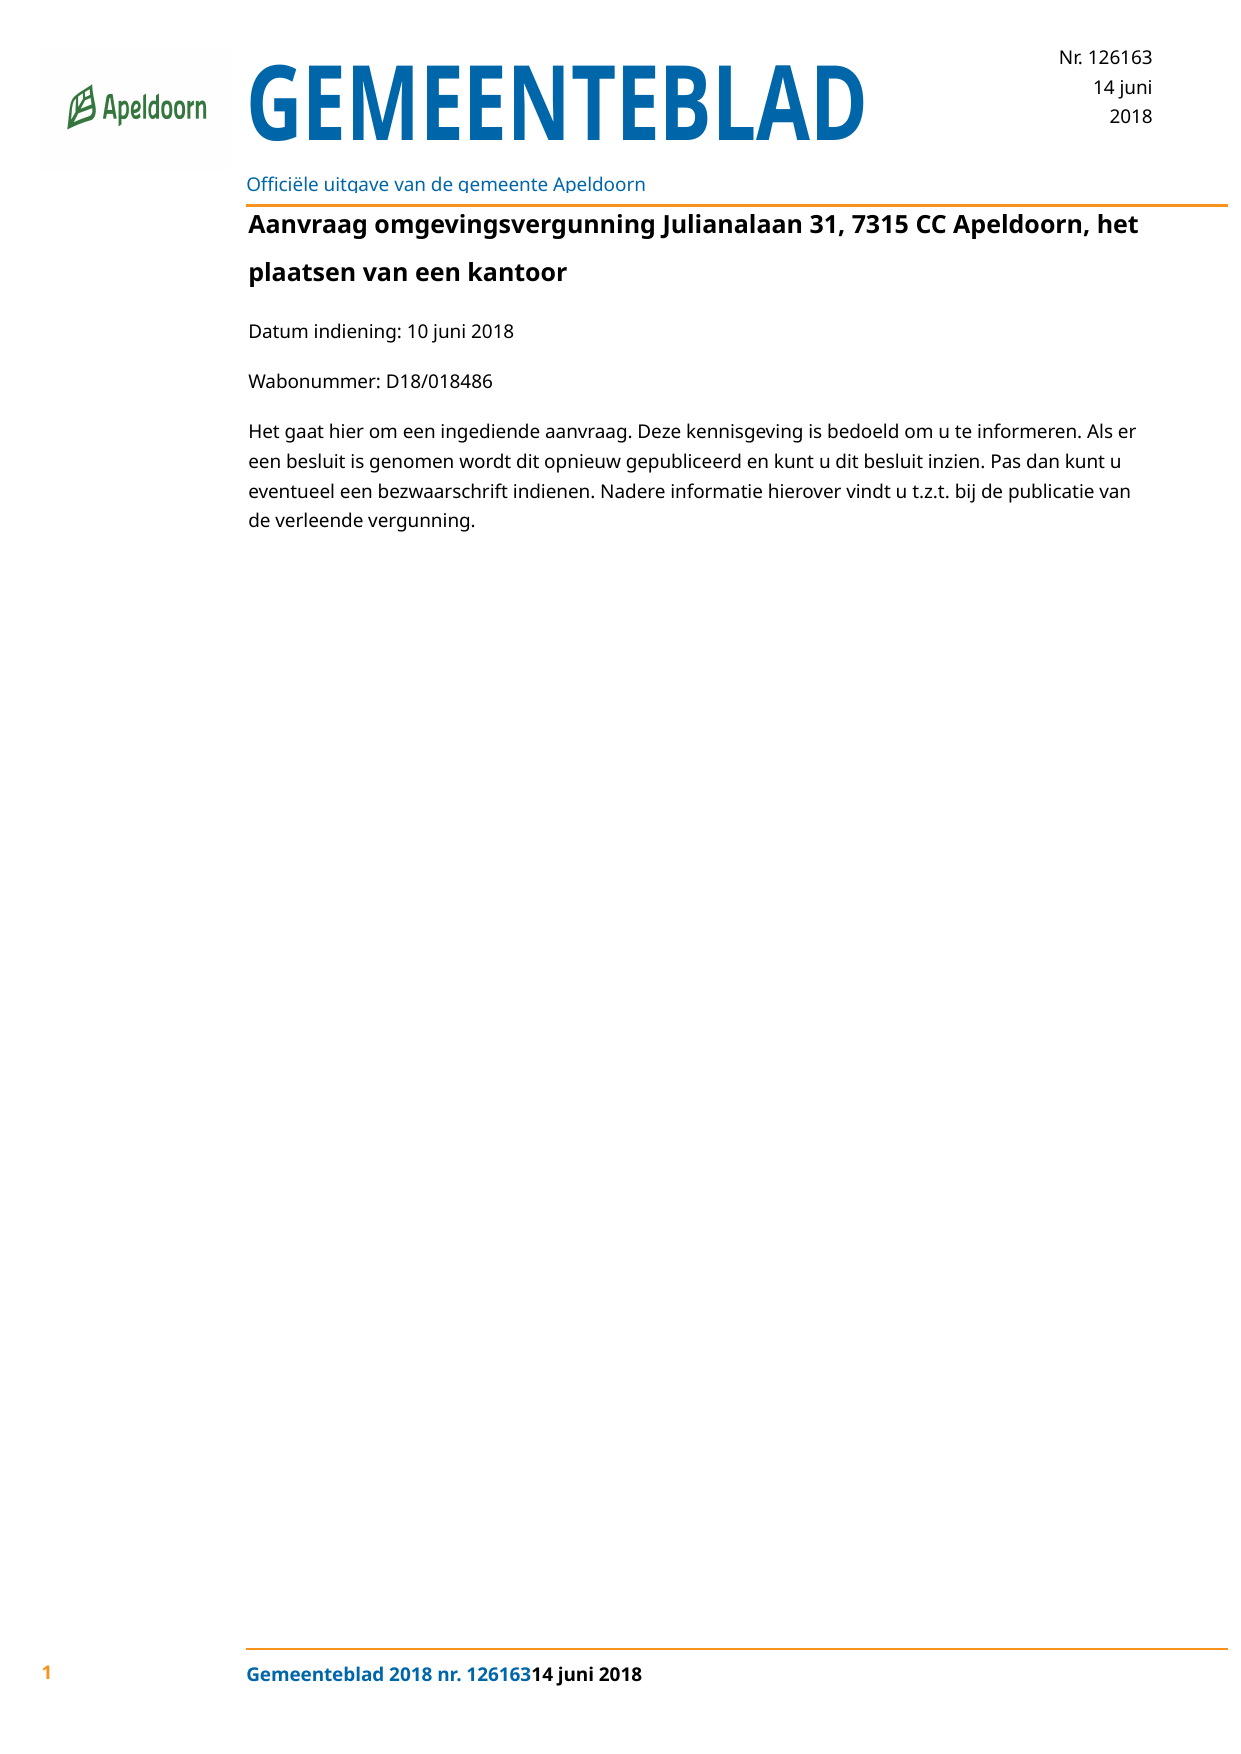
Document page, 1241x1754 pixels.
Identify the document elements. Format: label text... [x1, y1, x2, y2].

text Datum indiening: 10 juni 2018 [248, 318, 1152, 344]
text Aanvraag omgevingsvergunning Julianalaan 31, 7315 CC Apeldoorn, het plaatsen van een kantoor [248, 207, 1152, 288]
picture [41, 47, 231, 172]
text Het gaat hier om een ingediende aanvraag. Deze kennisgeving is bedoeld om u te informeren. Als er een besluit is genomen wordt dit opnieuw gepubliceerd en kunt u dit besluit inzien. Pas dan kunt u eventueel een bezwaarschrift indienen. Nadere informatie hierover vindt u t.z.t. bij de publicatie van de verleende vergunning. [248, 419, 1152, 533]
text Wabonummer: D18/018486 [248, 368, 1152, 394]
